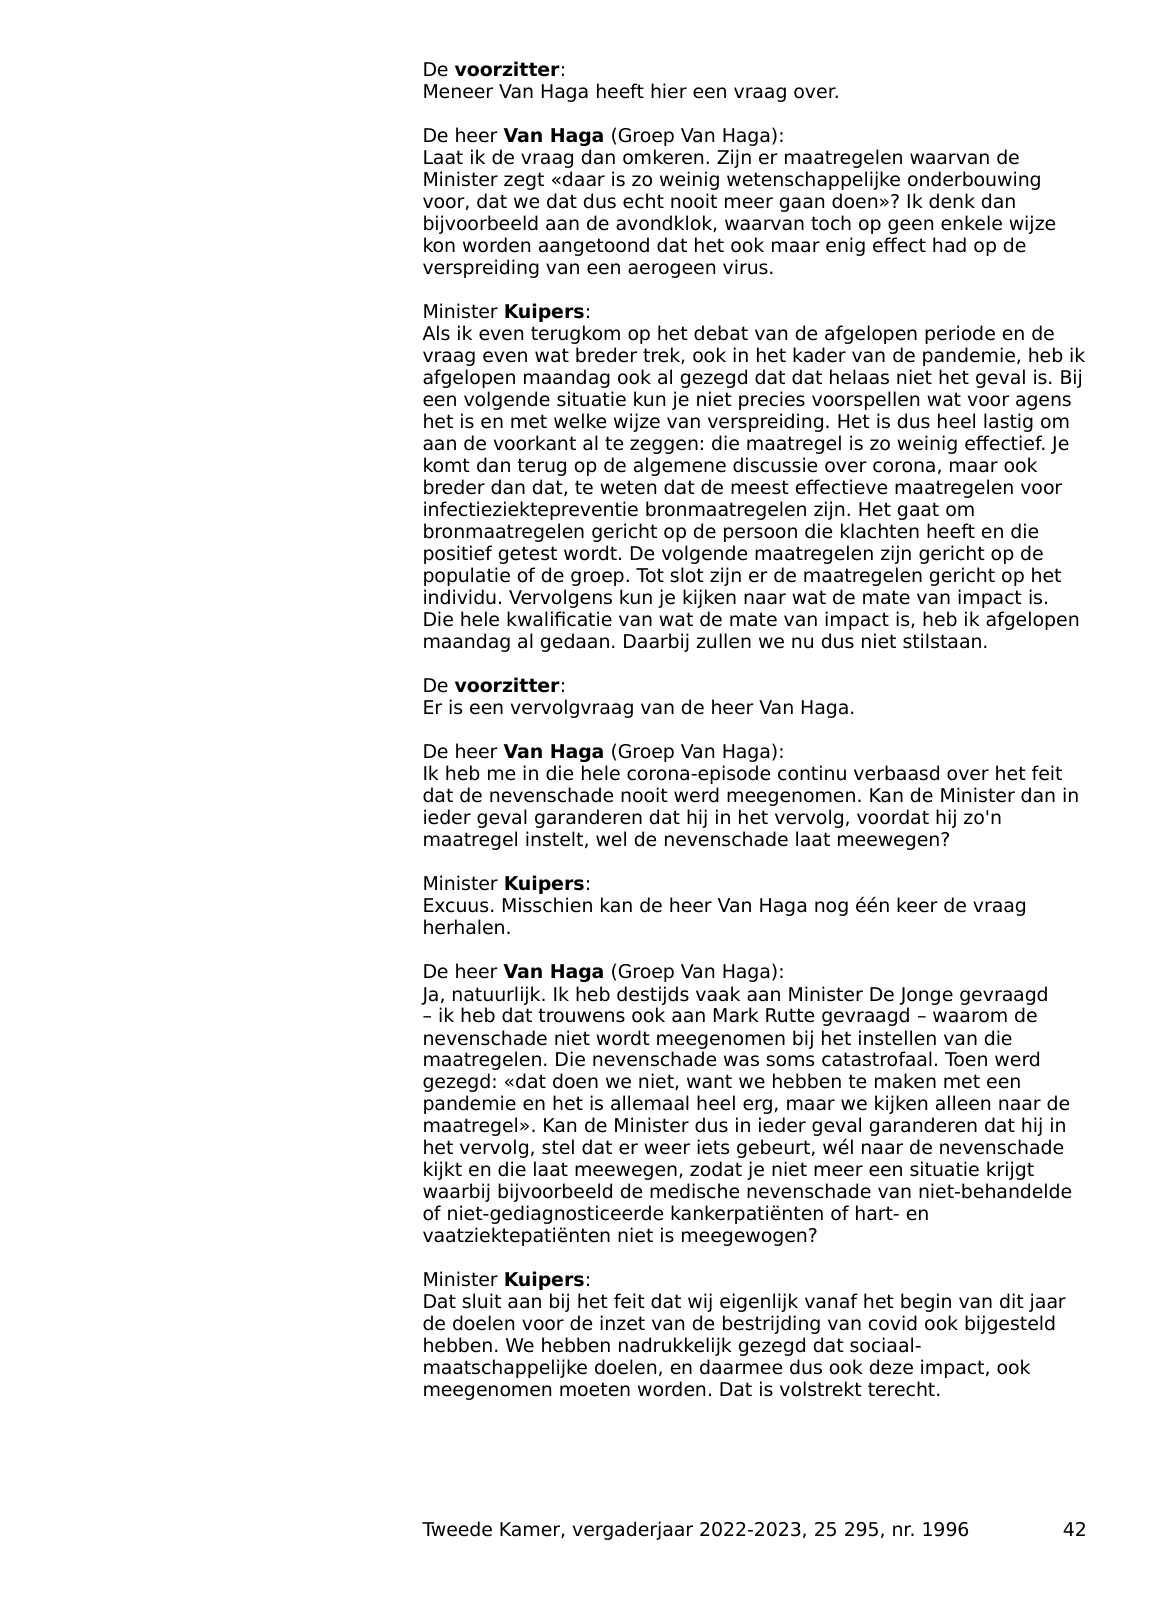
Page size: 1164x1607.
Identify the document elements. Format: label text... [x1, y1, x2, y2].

text De heer Van Haga (Groep Van Haga): [422, 125, 1087, 147]
text De heer Van Haga (Groep Van Haga): [422, 961, 1087, 983]
text Excuus. Misschien kan de heer Van Haga nog één keer de vraag herhalen. [422, 895, 1087, 939]
text Minister Kuipers: [422, 301, 1087, 323]
text Als ik even terugkom op het debat van de afgelopen periode en de vraag even wat breder trek, ook in het kader van de pandemie, heb ik afgelopen maandag ook al gezegd dat dat helaas niet het geval is. Bij een volgende situatie kun je niet precies voorspellen wat voor agens het is en met welke wijze van verspreiding. Het is dus heel lastig om aan de voorkant al te zeggen: die maatregel is zo weinig effectief. Je komt dan terug op de algemene discussie over corona, maar ook breder dan dat, te weten dat de meest effectieve maatregelen voor infectieziektepreventie bronmaatregelen zijn. Het gaat om bronmaatregelen gericht op de persoon die klachten heeft en die positief getest wordt. De volgende maatregelen zijn gericht op de populatie of de groep. Tot slot zijn er de maatregelen gericht op het individu. Vervolgens kun je kijken naar wat de mate van impact is. Die hele kwalificatie van wat de mate van impact is, heb ik afgelopen maandag al gedaan. Daarbij zullen we nu dus niet stilstaan. [422, 323, 1087, 653]
text Ik heb me in die hele corona-episode continu verbaasd over het feit dat de nevenschade nooit werd meegenomen. Kan de Minister dan in ieder geval garanderen dat hij in het vervolg, voordat hij zo'n maatregel instelt, wel de nevenschade laat meewegen? [422, 763, 1087, 851]
text Minister Kuipers: [422, 873, 1087, 895]
text Er is een vervolgvraag van de heer Van Haga. [422, 697, 1087, 719]
text Minister Kuipers: [422, 1269, 1087, 1291]
text Laat ik de vraag dan omkeren. Zijn er maatregelen waarvan de Minister zegt «daar is zo weinig wetenschappelijke onderbouwing voor, dat we dat dus echt nooit meer gaan doen»? Ik denk dan bijvoorbeeld aan de avondklok, waarvan toch op geen enkele wijze kon worden aangetoond dat het ook maar enig effect had op de verspreiding van een aerogeen virus. [422, 147, 1087, 279]
text De voorzitter: [422, 675, 1087, 697]
text Dat sluit aan bij het feit dat wij eigenlijk vanaf het begin van dit jaar de doelen voor de inzet van de bestrijding van covid ook bijgesteld hebben. We hebben nadrukkelijk gezegd dat sociaal-maatschappelijke doelen, en daarmee dus ook deze impact, ook meegenomen moeten worden. Dat is volstrekt terecht. [422, 1291, 1087, 1401]
text Ja, natuurlijk. Ik heb destijds vaak aan Minister De Jonge gevraagd – ik heb dat trouwens ook aan Mark Rutte gevraagd – waarom de nevenschade niet wordt meegenomen bij het instellen van die maatregelen. Die nevenschade was soms catastrofaal. Toen werd gezegd: «dat doen we niet, want we hebben te maken met een pandemie en het is allemaal heel erg, maar we kijken alleen naar de maatregel». Kan de Minister dus in ieder geval garanderen dat hij in het vervolg, stel dat er weer iets gebeurt, wél naar de nevenschade kijkt en die laat meewegen, zodat je niet meer een situatie krijgt waarbij bijvoorbeeld de medische nevenschade van niet-behandelde of niet-gediagnosticeerde kankerpatiënten of hart- en vaatziektepatiënten niet is meegewogen? [422, 983, 1087, 1247]
text Meneer Van Haga heeft hier een vraag over. [422, 81, 1087, 103]
text De voorzitter: [422, 59, 1087, 81]
text De heer Van Haga (Groep Van Haga): [422, 741, 1087, 763]
